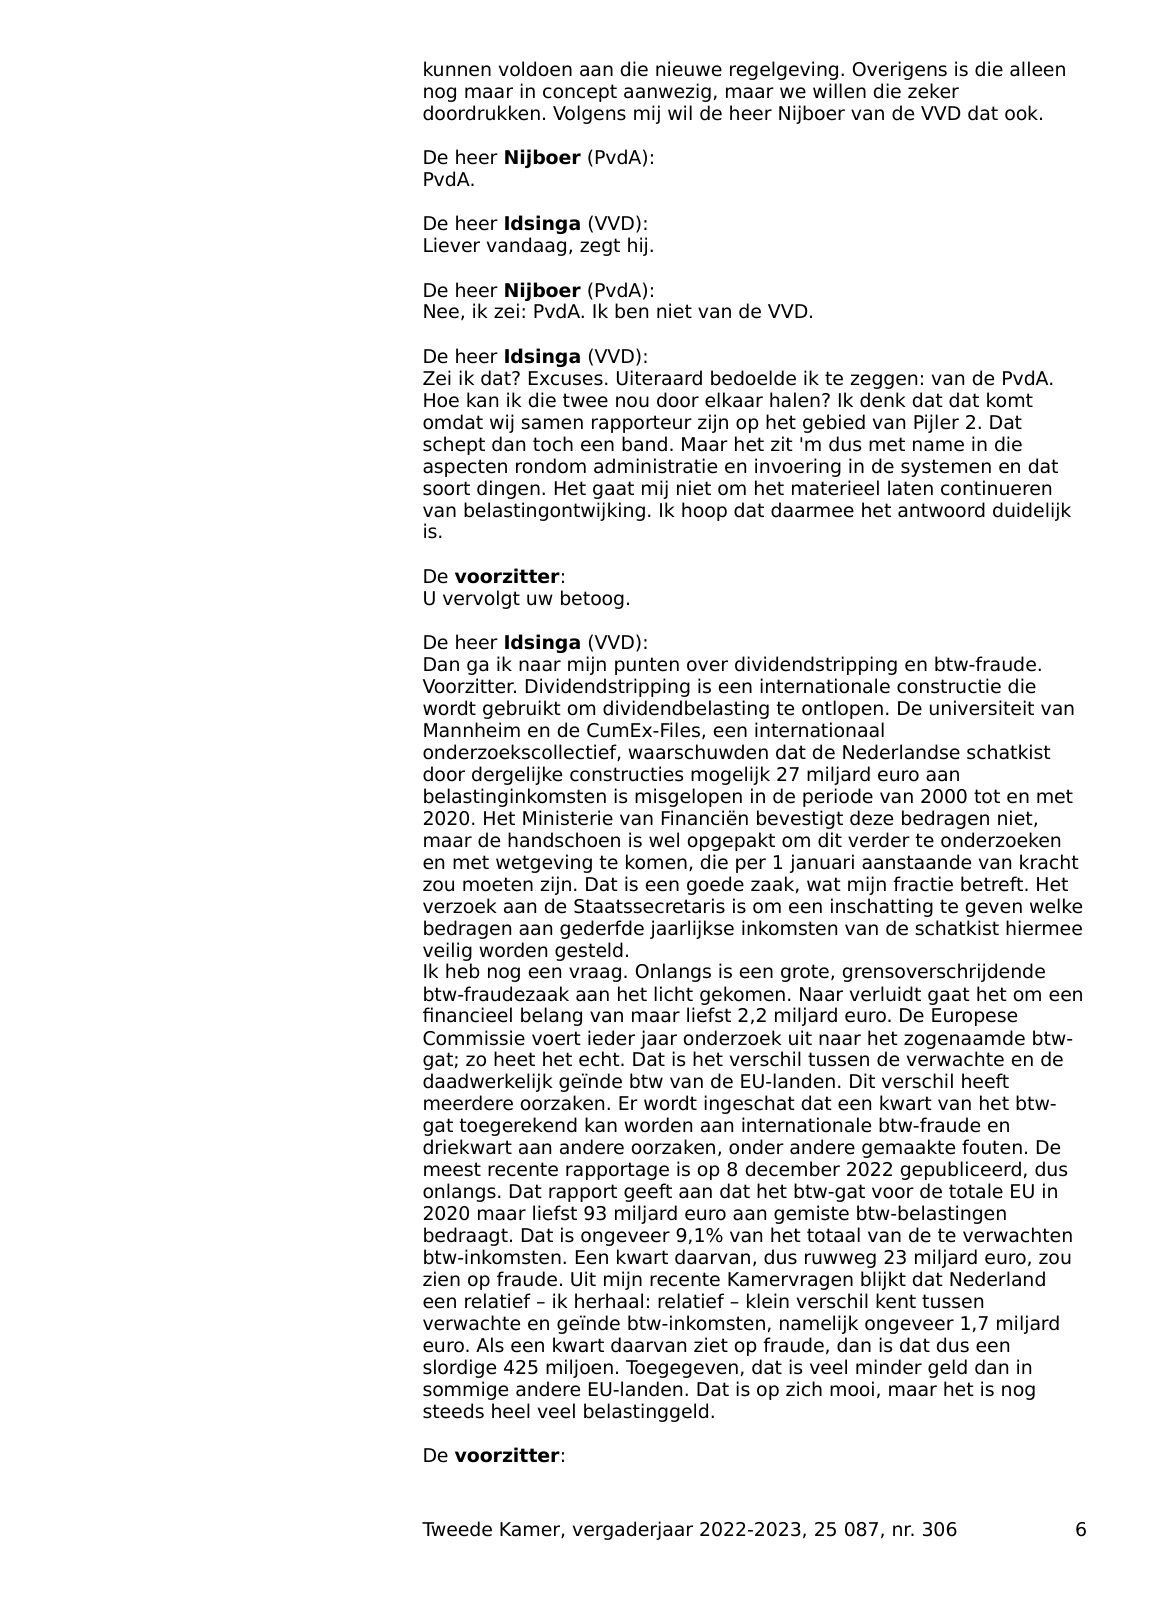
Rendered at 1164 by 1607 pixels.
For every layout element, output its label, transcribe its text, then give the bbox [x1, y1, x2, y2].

text De heer Idsinga (VVD): [422, 346, 1087, 368]
text De heer Idsinga (VVD): [422, 213, 1087, 235]
text De heer Idsinga (VVD): [422, 632, 1087, 654]
text De heer Nijboer (PvdA): [422, 279, 1087, 301]
text De voorzitter: [422, 566, 1087, 588]
text Ik heb nog een vraag. Onlangs is een grote, grensoverschrijdende btw-fraudezaak aan het licht gekomen. Naar verluidt gaat het om een financieel belang van maar liefst 2,2 miljard euro. De Europese Commissie voert ieder jaar onderzoek uit naar het zogenaamde btw-gat; zo heet het echt. Dat is het verschil tussen de verwachte en de daadwerkelijk geïnde btw van de EU-landen. Dit verschil heeft meerdere oorzaken. Er wordt ingeschat dat een kwart van het btw-gat toegerekend kan worden aan internationale btw-fraude en driekwart aan andere oorzaken, onder andere gemaakte fouten. De meest recente rapportage is op 8 december 2022 gepubliceerd, dus onlangs. Dat rapport geeft aan dat het btw-gat voor de totale EU in 2020 maar liefst 93 miljard euro aan gemiste btw-belastingen bedraagt. Dat is ongeveer 9,1% van het totaal van de te verwachten btw-inkomsten. Een kwart daarvan, dus ruwweg 23 miljard euro, zou zien op fraude. Uit mijn recente Kamervragen blijkt dat Nederland een relatief – ik herhaal: relatief – klein verschil kent tussen verwachte en geïnde btw-inkomsten, namelijk ongeveer 1,7 miljard euro. Als een kwart daarvan ziet op fraude, dan is dat dus een slordige 425 miljoen. Toegegeven, dat is veel minder geld dan in sommige andere EU-landen. Dat is op zich mooi, maar het is nog steeds heel veel belastinggeld. [422, 961, 1087, 1423]
text Dan ga ik naar mijn punten over dividendstripping en btw-fraude. [422, 654, 1087, 676]
text De voorzitter: [422, 1445, 1087, 1467]
text Zei ik dat? Excuses. Uiteraard bedoelde ik te zeggen: van de PvdA. Hoe kan ik die twee nou door elkaar halen? Ik denk dat dat komt omdat wij samen rapporteur zijn op het gebied van Pijler 2. Dat schept dan toch een band. Maar het zit 'm dus met name in die aspecten rondom administratie en invoering in de systemen en dat soort dingen. Het gaat mij niet om het materieel laten continueren van belastingontwijking. Ik hoop dat daarmee het antwoord duidelijk is. [422, 368, 1087, 543]
text PvdA. [422, 169, 1087, 191]
text Voorzitter. Dividendstripping is een internationale constructie die wordt gebruikt om dividendbelasting te ontlopen. De universiteit van Mannheim en de CumEx-Files, een internationaal onderzoekscollectief, waarschuwden dat de Nederlandse schatkist door dergelijke constructies mogelijk 27 miljard euro aan belastinginkomsten is misgelopen in de periode van 2000 tot en met 2020. Het Ministerie van Financiën bevestigt deze bedragen niet, maar de handschoen is wel opgepakt om dit verder te onderzoeken en met wetgeving te komen, die per 1 januari aanstaande van kracht zou moeten zijn. Dat is een goede zaak, wat mijn fractie betreft. Het verzoek aan de Staatssecretaris is om een inschatting te geven welke bedragen aan gederfde jaarlijkse inkomsten van de schatkist hiermee veilig worden gesteld. [422, 676, 1087, 961]
text De heer Nijboer (PvdA): [422, 147, 1087, 169]
text Liever vandaag, zegt hij. [422, 235, 1087, 257]
text kunnen voldoen aan die nieuwe regelgeving. Overigens is die alleen nog maar in concept aanwezig, maar we willen die zeker doordrukken. Volgens mij wil de heer Nijboer van de VVD dat ook. [422, 59, 1087, 125]
text U vervolgt uw betoog. [422, 588, 1087, 609]
text Nee, ik zei: PvdA. Ik ben niet van de VVD. [422, 301, 1087, 323]
